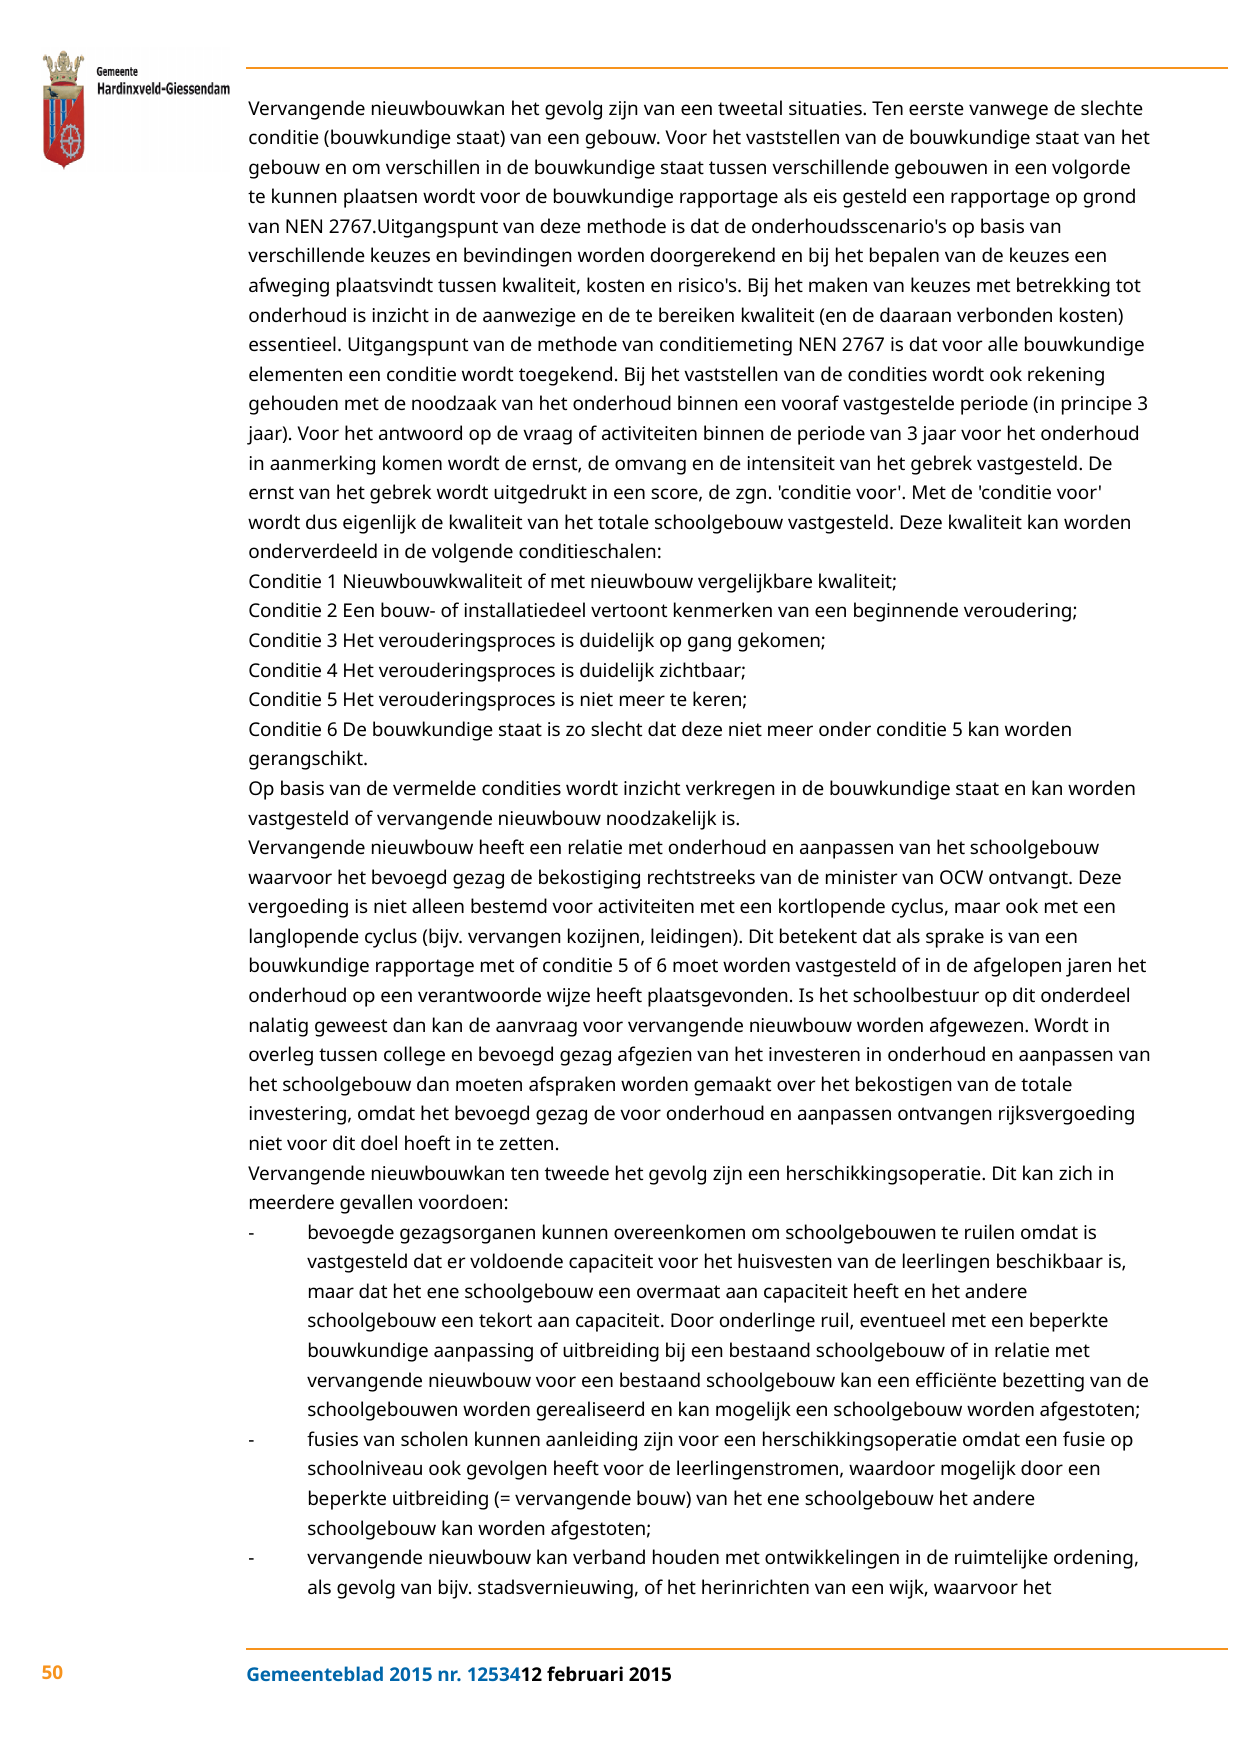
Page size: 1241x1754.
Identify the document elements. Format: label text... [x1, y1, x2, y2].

text Vervangende nieuwbouwkan het gevolg zijn van een tweetal situaties. Ten eerste vanwege de slechte conditie (bouwkundige staat) van een gebouw. Voor het vaststellen van de bouwkundige staat van het gebouw en om verschillen in de bouwkundige staat tussen verschillende gebouwen in een volgorde te kunnen plaatsen wordt voor de bouwkundige rapportage als eis gesteld een rapportage op grond van NEN 2767.Uitgangspunt van deze methode is dat de onderhoudsscenario's op basis van verschillende keuzes en bevindingen worden doorgerekend en bij het bepalen van de keuzes een afweging plaatsvindt tussen kwaliteit, kosten en risico's. Bij het maken van keuzes met betrekking tot onderhoud is inzicht in de aanwezige en de te bereiken kwaliteit (en de daaraan verbonden kosten) essentieel. Uitgangspunt van de methode van conditiemeting NEN 2767 is dat voor alle bouwkundige elementen een conditie wordt toegekend. Bij het vaststellen van de condities wordt ook rekening gehouden met de noodzaak van het onderhoud binnen een vooraf vastgestelde periode (in principe 3 jaar). Voor het antwoord op de vraag of activiteiten binnen de periode van 3 jaar voor het onderhoud in aanmerking komen wordt de ernst, de omvang en de intensiteit van het gebrek vastgesteld. De ernst van het gebrek wordt uitgedrukt in een score, de zgn. 'conditie voor'. Met de 'conditie voor' wordt dus eigenlijk de kwaliteit van het totale schoolgebouw vastgesteld. Deze kwaliteit kan worden onderverdeeld in de volgende conditieschalen: [248, 95, 1152, 564]
text Conditie 6 De bouwkundige staat is zo slecht dat deze niet meer onder conditie 5 kan worden gerangschikt. [248, 716, 1152, 771]
text Conditie 4 Het verouderingsproces is duidelijk zichtbaar; [248, 657, 1152, 683]
list bevoegde gezagsorganen kunnen overeenkomen om schoolgebouwen te ruilen omdat is vastgesteld dat er voldoende capaciteit voor het huisvesten van de leerlingen beschikbaar is, maar dat het ene schoolgebouw een overmaat aan capaciteit heeft en het andere schoolgebouw een tekort aan capaciteit. Door onderlinge ruil, eventueel met een beperkte bouwkundige aanpassing of uitbreiding bij een bestaand schoolgebouw of in relatie met vervangende nieuwbouw voor een bestaand schoolgebouw kan een efficiënte bezetting van de schoolgebouwen worden gerealiseerd en kan mogelijk een schoolgebouw worden afgestoten; [248, 1219, 1152, 1422]
text Op basis van de vermelde condities wordt inzicht verkregen in de bouwkundige staat en kan worden vastgesteld of vervangende nieuwbouw noodzakelijk is. [248, 775, 1152, 831]
list fusies van scholen kunnen aanleiding zijn voor een herschikkingsoperatie omdat een fusie op schoolniveau ook gevolgen heeft voor de leerlingenstromen, waardoor mogelijk door een beperkte uitbreiding (= vervangende bouw) van het ene schoolgebouw het andere schoolgebouw kan worden afgestoten; [248, 1426, 1152, 1541]
picture [41, 47, 231, 172]
text Conditie 1 Nieuwbouwkwaliteit of met nieuwbouw vergelijkbare kwaliteit; [248, 568, 1152, 594]
list vervangende nieuwbouw kan verband houden met ontwikkelingen in de ruimtelijke ordening, als gevolg van bijv. stadsvernieuwing, of het herinrichten van een wijk, waarvoor het [248, 1544, 1152, 1600]
text Conditie 2 Een bouw- of installatiedeel vertoont kenmerken van een beginnende veroudering; [248, 598, 1152, 623]
text Conditie 3 Het verouderingsproces is duidelijk op gang gekomen; [248, 627, 1152, 653]
text Vervangende nieuwbouw heeft een relatie met onderhoud en aanpassen van het schoolgebouw waarvoor het bevoegd gezag de bekostiging rechtstreeks van de minister van OCW ontvangt. Deze vergoeding is niet alleen bestemd voor activiteiten met een kortlopende cyclus, maar ook met een langlopende cyclus (bijv. vervangen kozijnen, leidingen). Dit betekent dat als sprake is van een bouwkundige rapportage met of conditie 5 of 6 moet worden vastgesteld of in de afgelopen jaren het onderhoud op een verantwoorde wijze heeft plaatsgevonden. Is het schoolbestuur op dit onderdeel nalatig geweest dan kan de aanvraag voor vervangende nieuwbouw worden afgewezen. Wordt in overleg tussen college en bevoegd gezag afgezien van het investeren in onderhoud en aanpassen van het schoolgebouw dan moeten afspraken worden gemaakt over het bekostigen van de totale investering, omdat het bevoegd gezag de voor onderhoud en aanpassen ontvangen rijksvergoeding niet voor dit doel hoeft in te zetten. [248, 834, 1152, 1156]
text Vervangende nieuwbouwkan ten tweede het gevolg zijn een herschikkingsoperatie. Dit kan zich in meerdere gevallen voordoen: [248, 1160, 1152, 1215]
text Conditie 5 Het verouderingsproces is niet meer te keren; [248, 686, 1152, 712]
